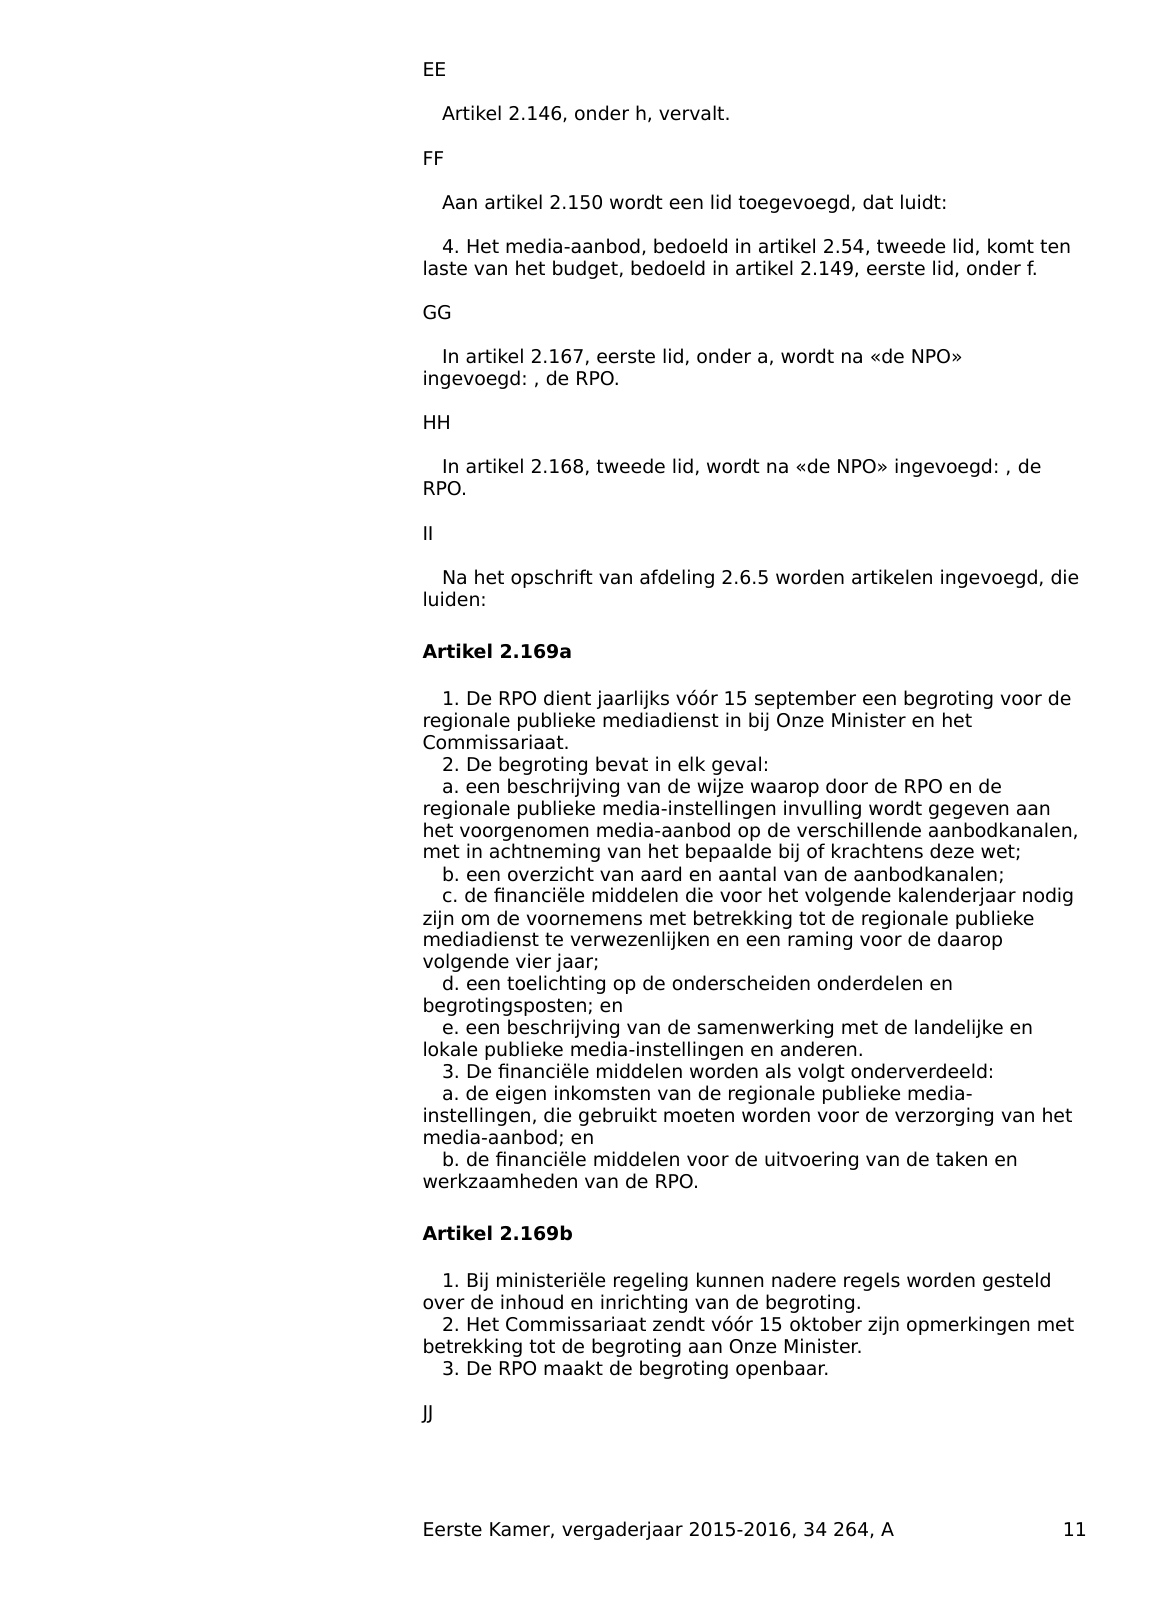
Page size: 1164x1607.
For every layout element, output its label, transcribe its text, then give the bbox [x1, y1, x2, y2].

text GG [422, 302, 1087, 324]
text b. de financiële middelen voor de uitvoering van de taken en werkzaamheden van de RPO. [422, 1149, 1087, 1193]
text Artikel 2.146, onder h, vervalt. [422, 103, 1087, 125]
text II [422, 522, 1087, 544]
text d. een toelichting op de onderscheiden onderdelen en begrotingsposten; en [422, 973, 1087, 1017]
text 3. De financiële middelen worden als volgt onderverdeeld: [422, 1061, 1087, 1083]
text 3. De RPO maakt de begroting openbaar. [422, 1358, 1087, 1380]
text In artikel 2.168, tweede lid, wordt na «de NPO» ingevoegd: , de RPO. [422, 456, 1087, 500]
text EE [422, 59, 1087, 81]
subtitle Artikel 2.169a [422, 641, 1087, 663]
text 2. De begroting bevat in elk geval: [422, 753, 1087, 776]
text HH [422, 412, 1087, 434]
subtitle Artikel 2.169b [422, 1223, 1087, 1245]
text FF [422, 147, 1087, 169]
text Aan artikel 2.150 wordt een lid toegevoegd, dat luidt: [422, 192, 1087, 213]
text 1. Bij ministeriële regeling kunnen nadere regels worden gesteld over de inhoud en inrichting van de begroting. [422, 1270, 1087, 1314]
text b. een overzicht van aard en aantal van de aanbodkanalen; [422, 863, 1087, 885]
text c. de financiële middelen die voor het volgende kalenderjaar nodig zijn om de voornemens met betrekking tot de regionale publieke mediadienst te verwezenlijken en een raming voor de daarop volgende vier jaar; [422, 885, 1087, 973]
text 4. Het media-aanbod, bedoeld in artikel 2.54, tweede lid, komt ten laste van het budget, bedoeld in artikel 2.149, eerste lid, onder f. [422, 236, 1087, 280]
text Na het opschrift van afdeling 2.6.5 worden artikelen ingevoegd, die luiden: [422, 567, 1087, 611]
text a. de eigen inkomsten van de regionale publieke media-instellingen, die gebruikt moeten worden voor de verzorging van het media-aanbod; en [422, 1083, 1087, 1149]
text JJ [422, 1402, 1087, 1424]
text a. een beschrijving van de wijze waarop door de RPO en de regionale publieke media-instellingen invulling wordt gegeven aan het voorgenomen media-aanbod op de verschillende aanbodkanalen, met in achtneming van het bepaalde bij of krachtens deze wet; [422, 776, 1087, 863]
text 2. Het Commissariaat zendt vóór 15 oktober zijn opmerkingen met betrekking tot de begroting aan Onze Minister. [422, 1314, 1087, 1358]
text e. een beschrijving van de samenwerking met de landelijke en lokale publieke media-instellingen en anderen. [422, 1017, 1087, 1061]
text In artikel 2.167, eerste lid, onder a, wordt na «de NPO» ingevoegd: , de RPO. [422, 346, 1087, 390]
text 1. De RPO dient jaarlijks vóór 15 september een begroting voor de regionale publieke mediadienst in bij Onze Minister en het Commissariaat. [422, 688, 1087, 753]
